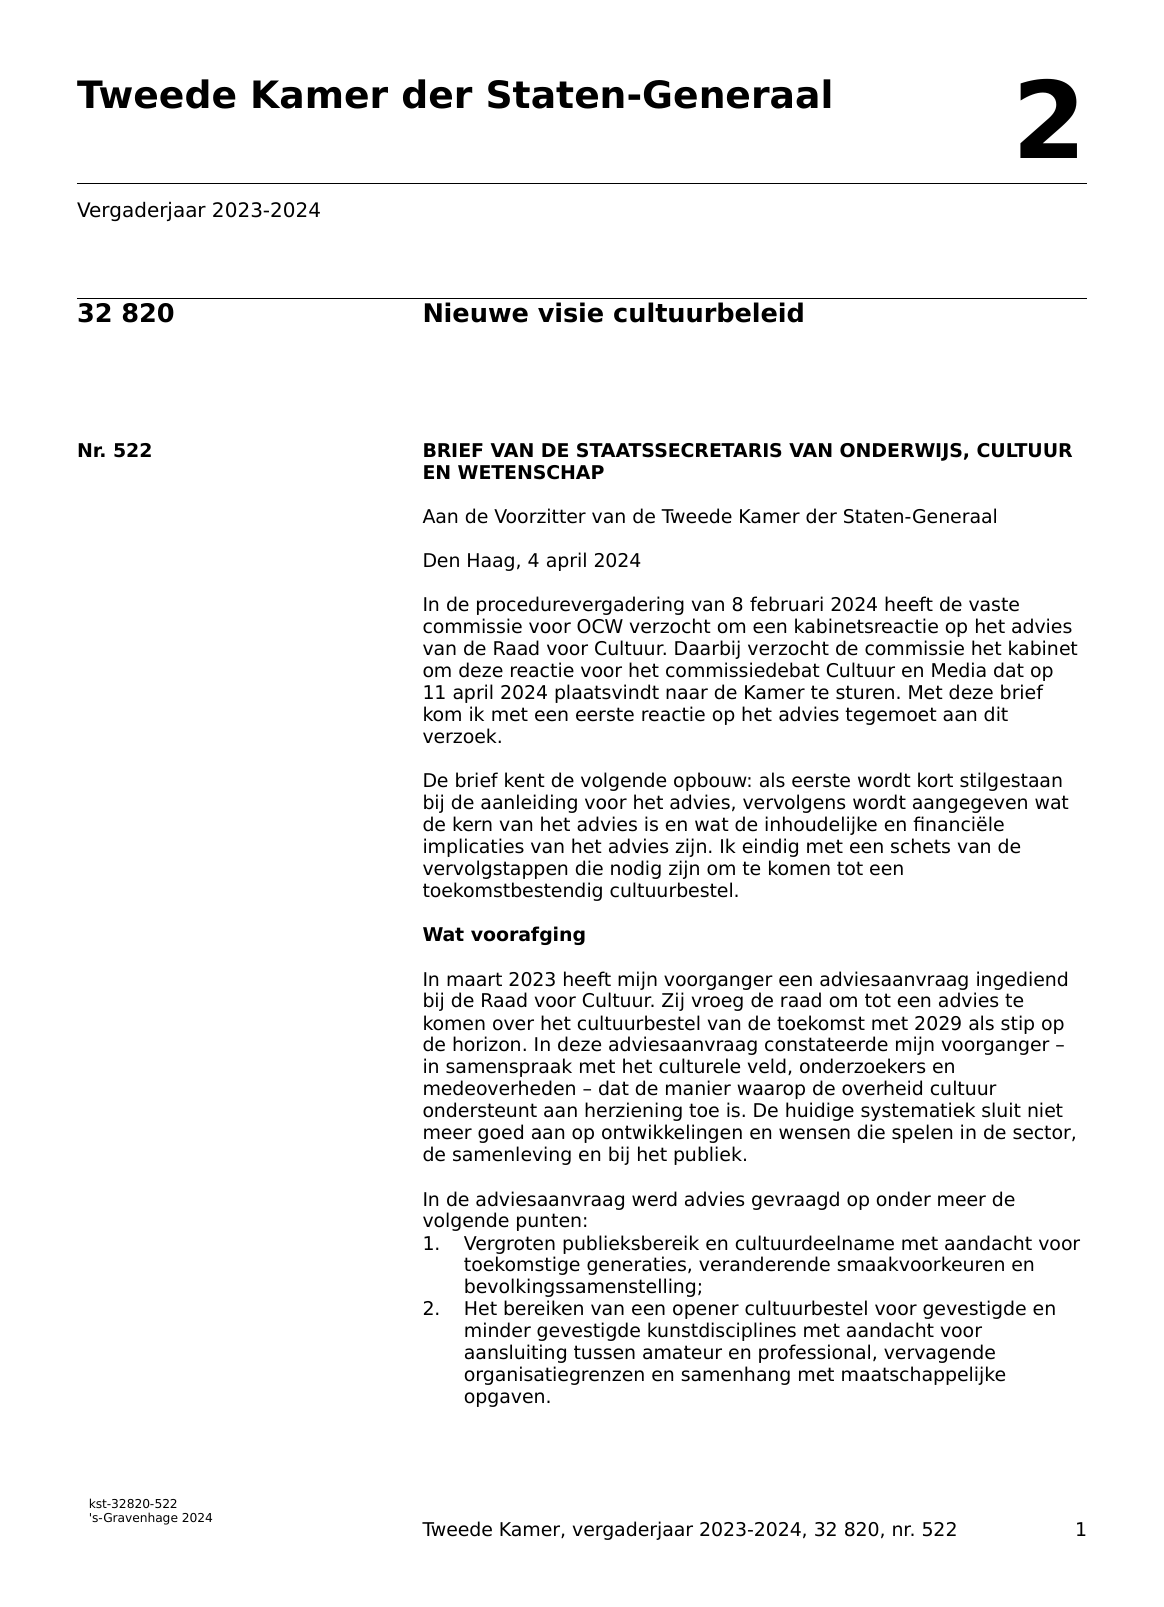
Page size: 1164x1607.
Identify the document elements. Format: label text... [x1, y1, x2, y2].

text In de procedurevergadering van 8 februari 2024 heeft de vaste commissie voor OCW verzocht om een kabinetsreactie op het advies van de Raad voor Cultuur. Daarbij verzocht de commissie het kabinet om deze reactie voor het commissiedebat Cultuur en Media dat op 11 april 2024 plaatsvindt naar de Kamer te sturen. Met deze brief kom ik met een eerste reactie op het advies tegemoet aan dit verzoek. [422, 594, 1087, 748]
text In de adviesaanvraag werd advies gevraagd op onder meer de volgende punten: [422, 1188, 1087, 1232]
text kst-32820-522 [88, 1497, 323, 1511]
text 1. Vergroten publieksbereik en cultuurdeelname met aandacht voor toekomstige generaties, veranderende smaakvoorkeuren en bevolkingssamenstelling; [422, 1232, 1087, 1298]
text 's-Gravenhage 2024 [88, 1511, 323, 1525]
subtitle 32 820 Nieuwe visie cultuurbeleid [77, 299, 1087, 329]
table_header Tweede Kamer der Staten-Generaal [77, 59, 886, 183]
text Aan de Voorzitter van de Tweede Kamer der Staten-Generaal [422, 506, 1087, 528]
text De brief kent de volgende opbouw: als eerste wordt kort stilgestaan bij de aanleiding voor het advies, vervolgens wordt aangegeven wat de kern van het advies is en wat de inhoudelijke en financiële implicaties van het advies zijn. Ik eindig met een schets van de vervolgstappen die nodig zijn om te komen tot een toekomstbestendig cultuurbestel. [422, 770, 1087, 902]
subtitle Wat voorafging [422, 924, 1087, 946]
subtitle Nr. 522 BRIEF VAN DE STAATSSECRETARIS VAN ONDERWIJS, CULTUUR EN WETENSCHAP [77, 440, 1087, 484]
table_cell Vergaderjaar 2023-2024 [77, 184, 1087, 298]
text 2. Het bereiken van een opener cultuurbestel voor gevestigde en minder gevestigde kunstdisciplines met aandacht voor aansluiting tussen amateur en professional, vervagende organisatiegrenzen en samenhang met maatschappelijke opgaven. [422, 1298, 1087, 1408]
text Den Haag, 4 april 2024 [422, 550, 1087, 572]
text In maart 2023 heeft mijn voorganger een adviesaanvraag ingediend bij de Raad voor Cultuur. Zij vroeg de raad om tot een advies te komen over het cultuurbestel van de toekomst met 2029 als stip op de horizon. In deze adviesaanvraag constateerde mijn voorganger – in samenspraak met het culturele veld, onderzoekers en medeoverheden – dat de manier waarop de overheid cultuur ondersteunt aan herziening toe is. De huidige systematiek sluit niet meer goed aan op ontwikkelingen en wensen die spelen in de sector, de samenleving en bij het publiek. [422, 968, 1087, 1166]
table_header 2 [886, 59, 1087, 183]
